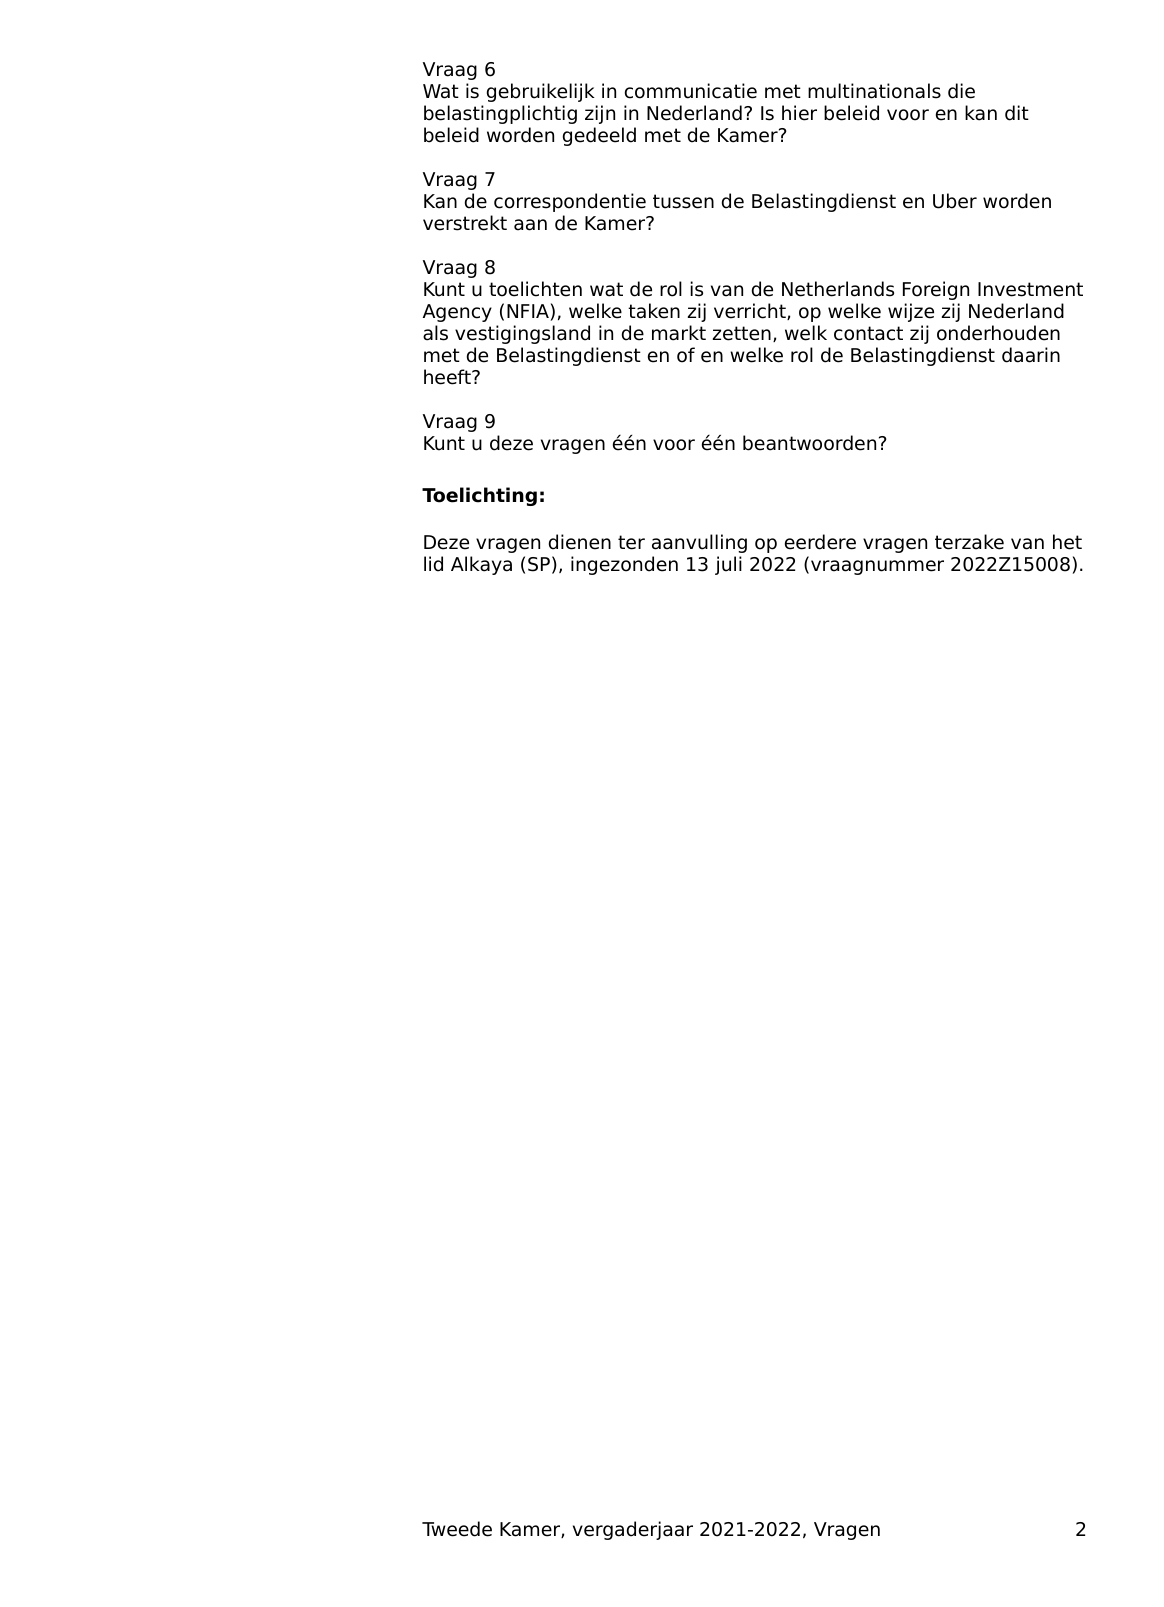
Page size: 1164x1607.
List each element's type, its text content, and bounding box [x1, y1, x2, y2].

text Kunt u toelichten wat de rol is van de Netherlands Foreign Investment Agency (NFIA), welke taken zij verricht, op welke wijze zij Nederland als vestigingsland in de markt zetten, welk contact zij onderhouden met de Belastingdienst en of en welke rol de Belastingdienst daarin heeft? [422, 279, 1087, 389]
text Deze vragen dienen ter aanvulling op eerdere vragen terzake van het lid Alkaya (SP), ingezonden 13 juli 2022 (vraagnummer 2022Z15008). [422, 532, 1087, 576]
text Vraag 8 [422, 257, 1087, 279]
text Vraag 9 [422, 411, 1087, 433]
text Kunt u deze vragen één voor één beantwoorden? [422, 433, 1087, 455]
text Wat is gebruikelijk in communicatie met multinationals die belastingplichtig zijn in Nederland? Is hier beleid voor en kan dit beleid worden gedeeld met de Kamer? [422, 81, 1087, 147]
subtitle Toelichting: [422, 485, 1087, 507]
text Vraag 6 [422, 59, 1087, 81]
text Vraag 7 [422, 169, 1087, 191]
text Kan de correspondentie tussen de Belastingdienst en Uber worden verstrekt aan de Kamer? [422, 191, 1087, 235]
